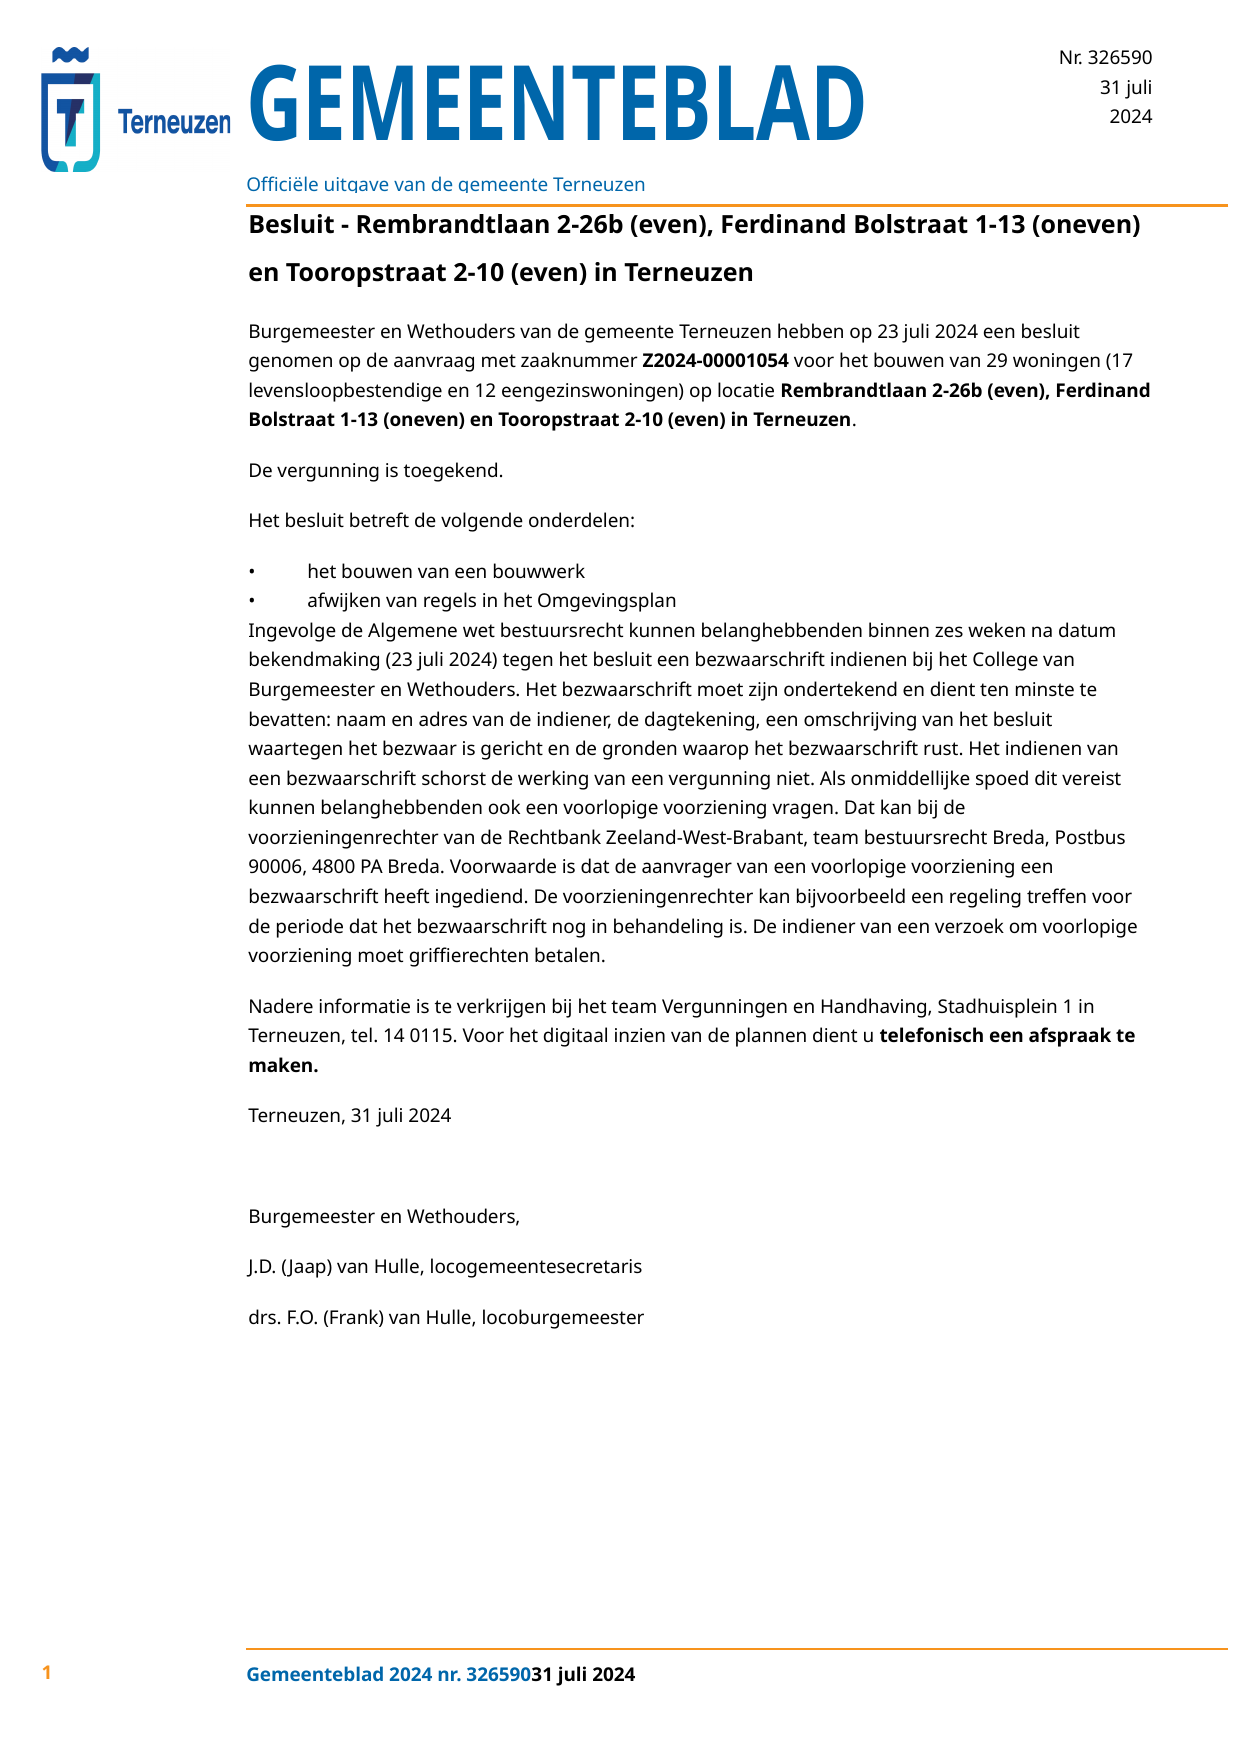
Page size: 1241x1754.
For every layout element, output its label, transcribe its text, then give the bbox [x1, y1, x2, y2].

text Burgemeester en Wethouders, [248, 1203, 1152, 1229]
text Besluit - Rembrandtlaan 2-26b (even), Ferdinand Bolstraat 1-13 (oneven) en Tooropstraat 2-10 (even) in Terneuzen [248, 207, 1152, 288]
list afwijken van regels in het Omgevingsplan [248, 587, 1152, 613]
text Het besluit betreft de volgende onderdelen: [248, 507, 1152, 533]
text drs. F.O. (Frank) van Hulle, locoburgemeester [248, 1304, 1152, 1330]
list het bouwen van een bouwwerk [248, 558, 1152, 584]
text Nadere informatie is te verkrijgen bij het team Vergunningen en Handhaving, Stadhuisplein 1 in Terneuzen, tel. 14 0115. Voor het digitaal inzien van de plannen dient u telefonisch een afspraak te maken. [248, 993, 1152, 1078]
text Burgemeester en Wethouders van de gemeente Terneuzen hebben op 23 juli 2024 een besluit genomen op de aanvraag met zaaknummer Z2024-00001054 voor het bouwen van 29 woningen (17 levensloopbestendige en 12 eengezinswoningen) op locatie Rembrandtlaan 2-26b (even), Ferdinand Bolstraat 1-13 (oneven) en Tooropstraat 2-10 (even) in Terneuzen. [248, 318, 1152, 432]
text Ingevolge de Algemene wet bestuursrecht kunnen belanghebbenden binnen zes weken na datum bekendmaking (23 juli 2024) tegen het besluit een bezwaarschrift indienen bij het College van Burgemeester en Wethouders. Het bezwaarschrift moet zijn ondertekend en dient ten minste te bevatten: naam en adres van de indiener, de dagtekening, een omschrijving van het besluit waartegen het bezwaar is gericht en de gronden waarop het bezwaarschrift rust. Het indienen van een bezwaarschrift schorst de werking van een vergunning niet. Als onmiddellijke spoed dit vereist kunnen belanghebbenden ook een voorlopige voorziening vragen. Dat kan bij de voorzieningenrechter van de Rechtbank Zeeland-West-Brabant, team bestuursrecht Breda, Postbus 90006, 4800 PA Breda. Voorwaarde is dat de aanvrager van een voorlopige voorziening een bezwaarschrift heeft ingediend. De voorzieningenrechter kan bijvoorbeeld een regeling treffen voor de periode dat het bezwaarschrift nog in behandeling is. De indiener van een verzoek om voorlopige voorziening moet griffierechten betalen. [248, 617, 1152, 968]
picture [41, 47, 231, 172]
text Terneuzen, 31 juli 2024 [248, 1102, 1152, 1128]
text J.D. (Jaap) van Hulle, locogemeentesecretaris [248, 1254, 1152, 1279]
text De vergunning is toegekend. [248, 457, 1152, 483]
